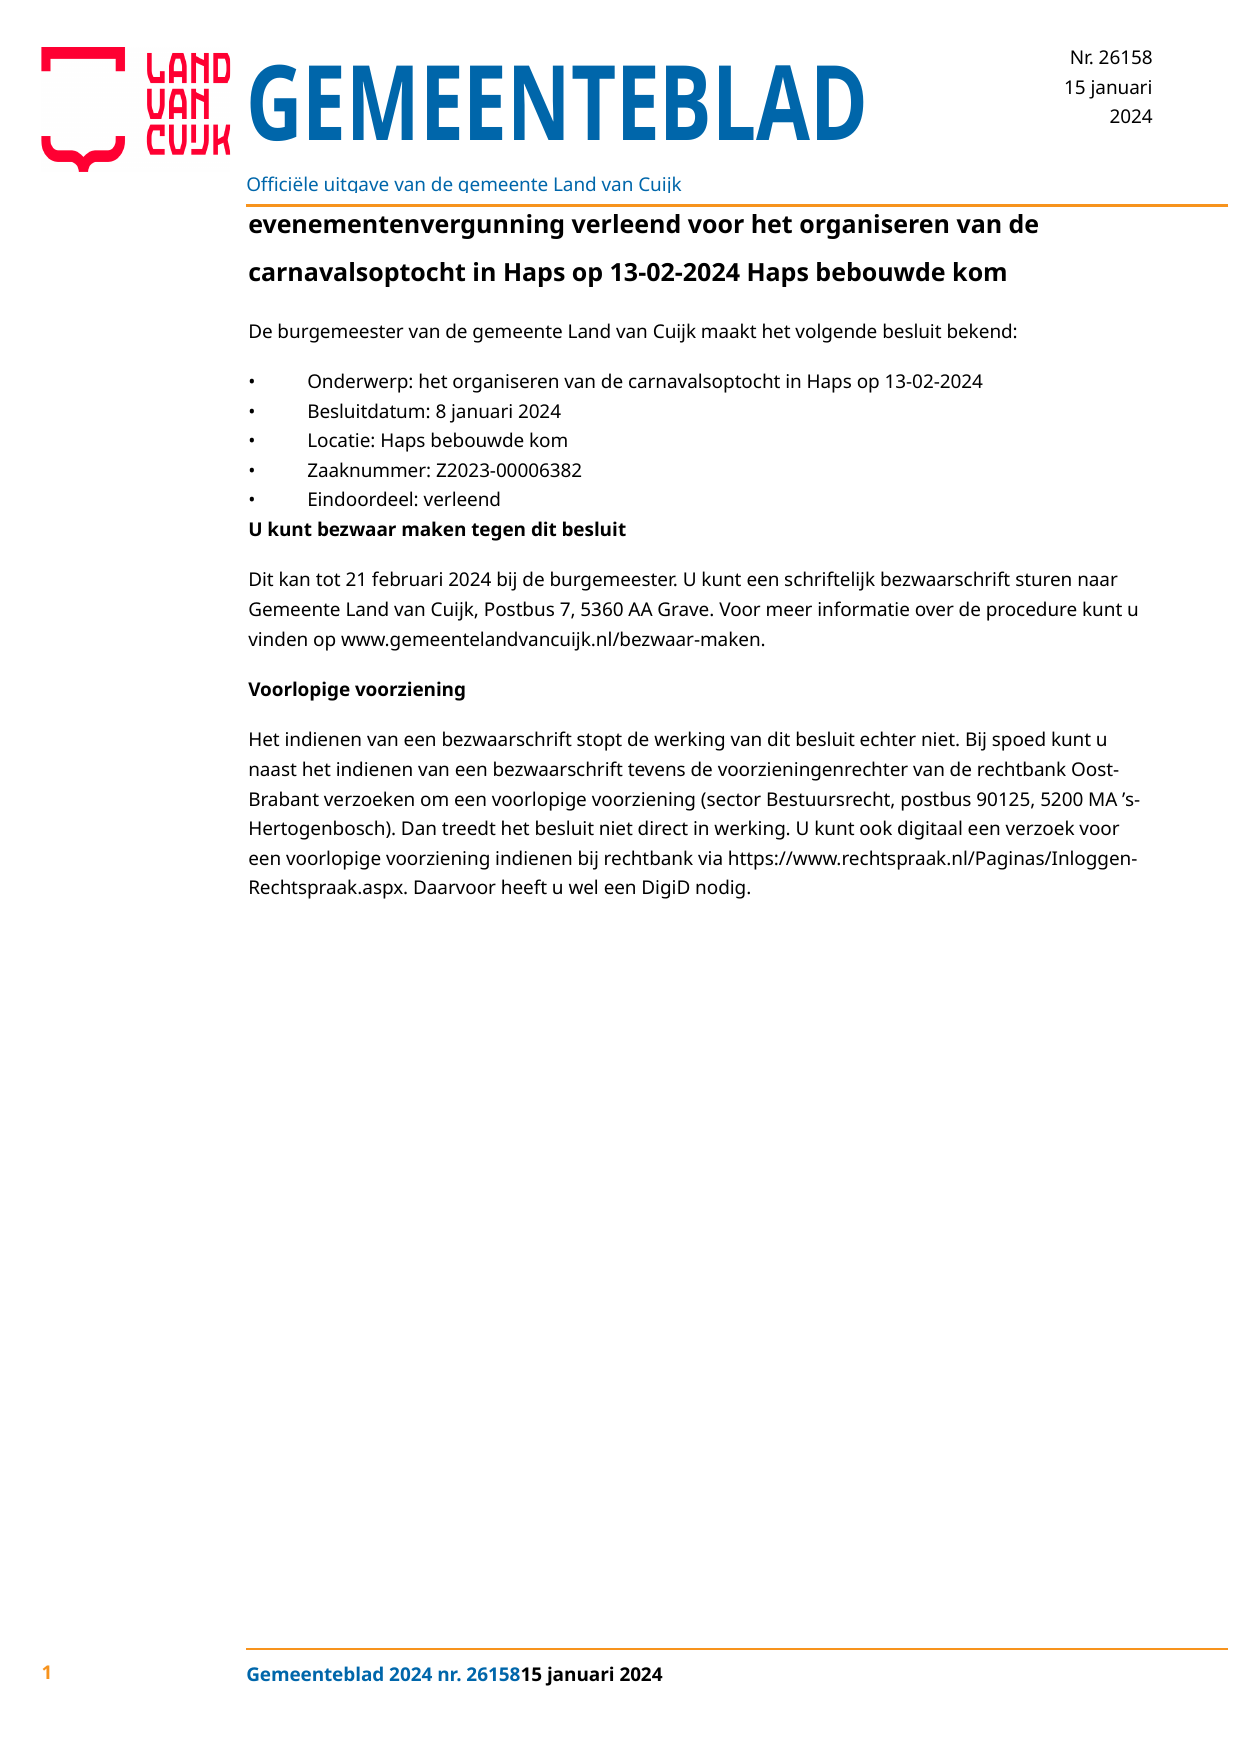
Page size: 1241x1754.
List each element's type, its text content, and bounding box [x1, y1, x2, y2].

list Locatie: Haps bebouwde kom [248, 427, 1152, 453]
text Dit kan tot 21 februari 2024 bij de burgemeester. U kunt een schriftelijk bezwaarschrift sturen naar Gemeente Land van Cuijk, Postbus 7, 5360 AA Grave. Voor meer informatie over de procedure kunt u vinden op www.gemeentelandvancuijk.nl/bezwaar-maken. [248, 567, 1152, 652]
list Zaaknummer: Z2023-00006382 [248, 457, 1152, 483]
text Voorlopige voorziening [248, 676, 1152, 702]
text Het indienen van een bezwaarschrift stopt de werking van dit besluit echter niet. Bij spoed kunt u naast het indienen van een bezwaarschrift tevens de voorzieningenrechter van de rechtbank Oost-Brabant verzoeken om een voorlopige voorziening (sector Bestuursrecht, postbus 90125, 5200 MA ’s-Hertogenbosch). Dan treedt het besluit niet direct in werking. U kunt ook digitaal een verzoek voor een voorlopige voorziening indienen bij rechtbank via https://www.rechtspraak.nl/Paginas/Inloggen-Rechtspraak.aspx. Daarvoor heeft u wel een DigiD nodig. [248, 727, 1152, 900]
text U kunt bezwaar maken tegen dit besluit [248, 516, 1152, 542]
picture [41, 47, 231, 172]
list Besluitdatum: 8 januari 2024 [248, 398, 1152, 424]
text De burgemeester van de gemeente Land van Cuijk maakt het volgende besluit bekend: [248, 318, 1152, 344]
list Onderwerp: het organiseren van de carnavalsoptocht in Haps op 13-02-2024 [248, 368, 1152, 394]
list Eindoordeel: verleend [248, 487, 1152, 512]
text evenementenvergunning verleend voor het organiseren van de carnavalsoptocht in Haps op 13-02-2024 Haps bebouwde kom [248, 207, 1152, 288]
